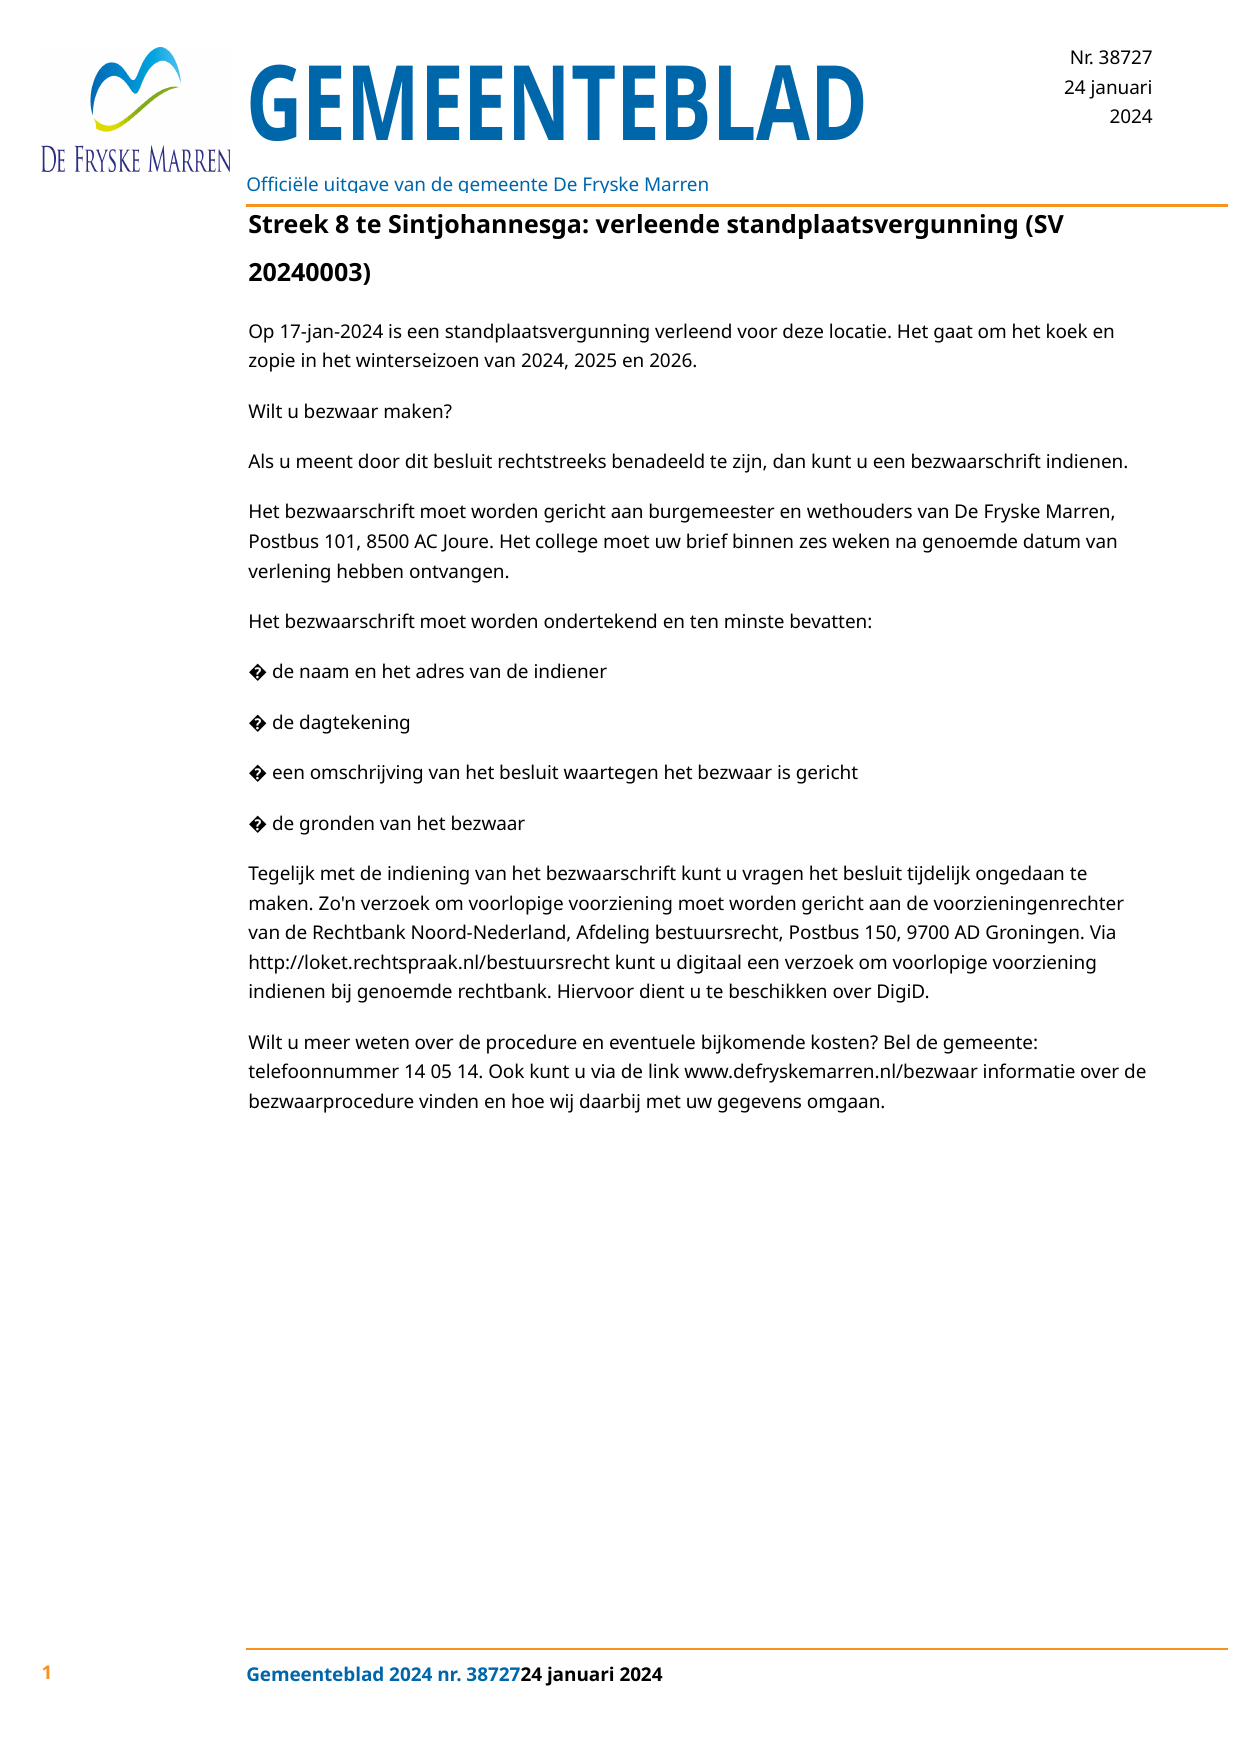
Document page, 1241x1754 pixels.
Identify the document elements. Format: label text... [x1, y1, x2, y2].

text Wilt u bezwaar maken? [248, 398, 1152, 424]
text � de dagtekening [248, 709, 1152, 735]
picture [41, 47, 231, 172]
text Wilt u meer weten over de procedure en eventuele bijkomende kosten? Bel de gemeente: telefoonnummer 14 05 14. Ook kunt u via de link www.defryskemarren.nl/bezwaar informatie over de bezwaarprocedure vinden en hoe wij daarbij met uw gegevens omgaan. [248, 1029, 1152, 1114]
text Het bezwaarschrift moet worden gericht aan burgemeester en wethouders van De Fryske Marren, Postbus 101, 8500 AC Joure. Het college moet uw brief binnen zes weken na genoemde datum van verlening hebben ontvangen. [248, 499, 1152, 584]
text Tegelijk met de indiening van het bezwaarschrift kunt u vragen het besluit tijdelijk ongedaan te maken. Zo'n verzoek om voorlopige voorziening moet worden gericht aan de voorzieningenrechter van de Rechtbank Noord-Nederland, Afdeling bestuursrecht, Postbus 150, 9700 AD Groningen. Via http://loket.rechtspraak.nl/bestuursrecht kunt u digitaal een verzoek om voorlopige voorziening indienen bij genoemde rechtbank. Hiervoor dient u te beschikken over DigiD. [248, 860, 1152, 1004]
text Het bezwaarschrift moet worden ondertekend en ten minste bevatten: [248, 608, 1152, 634]
text � de naam en het adres van de indiener [248, 659, 1152, 684]
text Streek 8 te Sintjohannesga: verleende standplaatsvergunning (SV 20240003) [248, 207, 1152, 288]
text � de gronden van het bezwaar [248, 810, 1152, 836]
text � een omschrijving van het besluit waartegen het bezwaar is gericht [248, 759, 1152, 785]
text Op 17-jan-2024 is een standplaatsvergunning verleend voor deze locatie. Het gaat om het koek en zopie in het winterseizoen van 2024, 2025 en 2026. [248, 318, 1152, 373]
text Als u meent door dit besluit rechtstreeks benadeeld te zijn, dan kunt u een bezwaarschrift indienen. [248, 448, 1152, 474]
